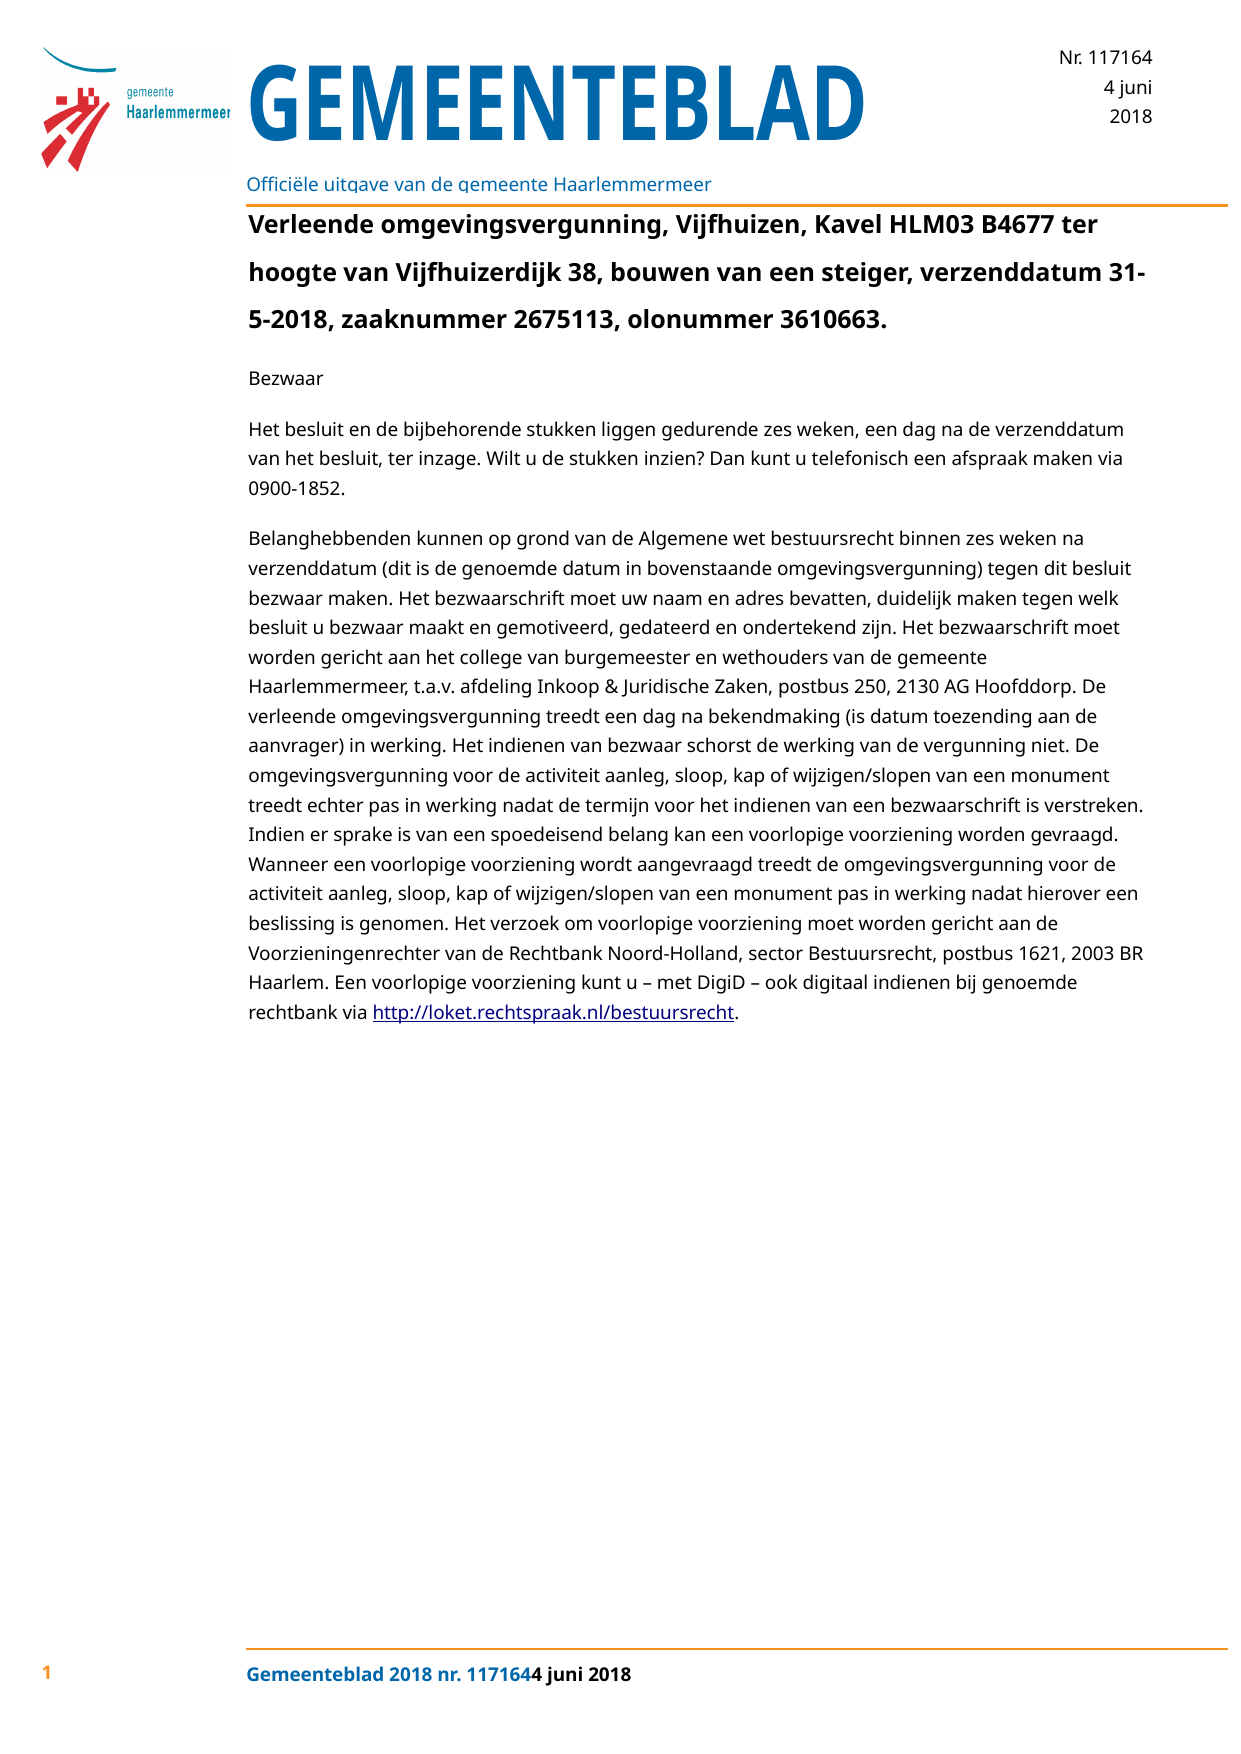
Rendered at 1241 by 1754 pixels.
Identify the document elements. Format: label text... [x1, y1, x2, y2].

text Belanghebbenden kunnen op grond van de Algemene wet bestuursrecht binnen zes weken na verzenddatum (dit is de genoemde datum in bovenstaande omgevingsvergunning) tegen dit besluit bezwaar maken. Het bezwaarschrift moet uw naam en adres bevatten, duidelijk maken tegen welk besluit u bezwaar maakt en gemotiveerd, gedateerd en ondertekend zijn. Het bezwaarschrift moet worden gericht aan het college van burgemeester en wethouders van de gemeente Haarlemmermeer, t.a.v. afdeling Inkoop & Juridische Zaken, postbus 250, 2130 AG Hoofddorp. De verleende omgevingsvergunning treedt een dag na bekendmaking (is datum toezending aan de aanvrager) in werking. Het indienen van bezwaar schorst de werking van de vergunning niet. De omgevingsvergunning voor de activiteit aanleg, sloop, kap of wijzigen/slopen van een monument treedt echter pas in werking nadat de termijn voor het indienen van een bezwaarschrift is verstreken. Indien er sprake is van een spoedeisend belang kan een voorlopige voorziening worden gevraagd. Wanneer een voorlopige voorziening wordt aangevraagd treedt de omgevingsvergunning voor de activiteit aanleg, sloop, kap of wijzigen/slopen van een monument pas in werking nadat hierover een beslissing is genomen. Het verzoek om voorlopige voorziening moet worden gericht aan de Voorzieningenrechter van de Rechtbank Noord-Holland, sector Bestuursrecht, postbus 1621, 2003 BR Haarlem. Een voorlopige voorziening kunt u – met DigiD – ook digitaal indienen bij genoemde rechtbank via http://loket.rechtspraak.nl/bestuursrecht. [248, 526, 1152, 1024]
text Het besluit en de bijbehorende stukken liggen gedurende zes weken, een dag na de verzenddatum van het besluit, ter inzage. Wilt u de stukken inzien? Dan kunt u telefonisch een afspraak maken via 0900-1852. [248, 416, 1152, 501]
text Bezwaar [248, 366, 1152, 391]
picture [41, 47, 231, 172]
text Verleende omgevingsvergunning, Vijfhuizen, Kavel HLM03 B4677 ter hoogte van Vijfhuizerdijk 38, bouwen van een steiger, verzenddatum 31-5-2018, zaaknummer 2675113, olonummer 3610663. [248, 207, 1152, 336]
